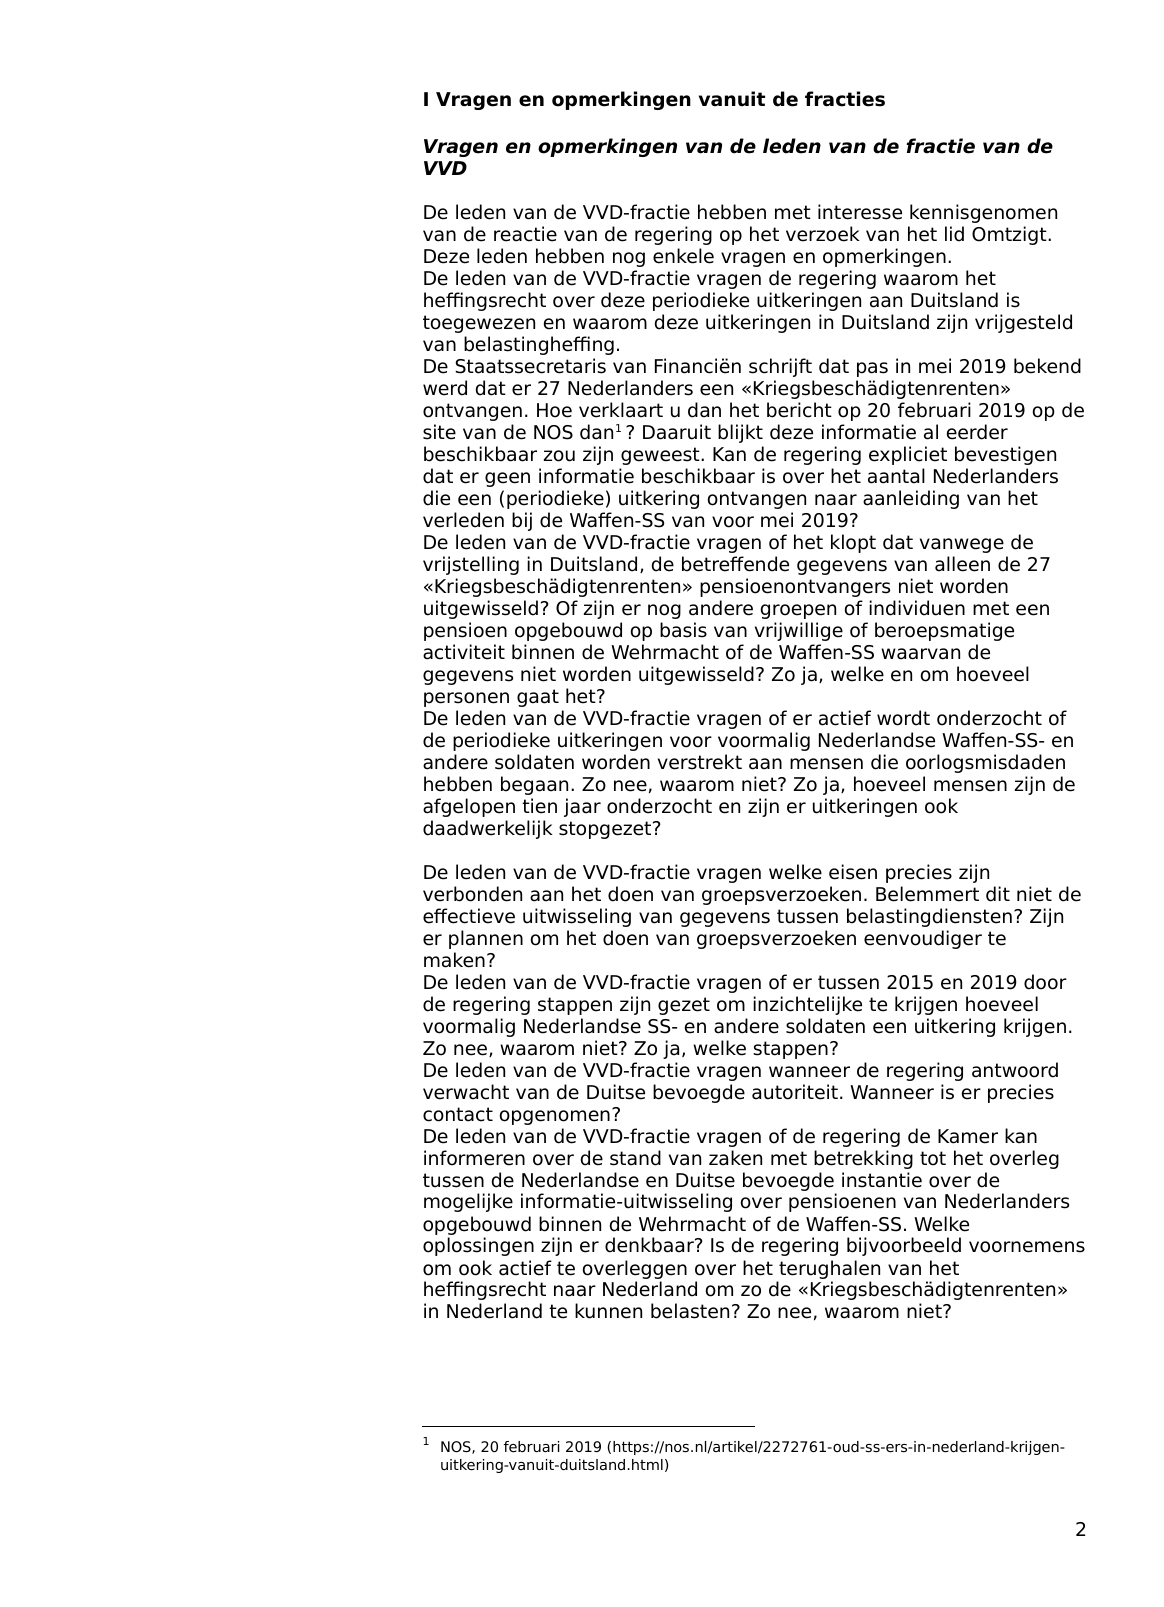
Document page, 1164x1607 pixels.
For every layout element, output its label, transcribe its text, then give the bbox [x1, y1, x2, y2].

subtitle Vragen en opmerkingen van de leden van de fractie van de VVD [422, 136, 1087, 180]
text De leden van de VVD-fractie vragen of er tussen 2015 en 2019 door de regering stappen zijn gezet om inzichtelijke te krijgen hoeveel voormalig Nederlandse SS- en andere soldaten een uitkering krijgen. Zo nee, waarom niet? Zo ja, welke stappen? [422, 972, 1087, 1059]
text De leden van de VVD-fractie vragen wanneer de regering antwoord verwacht van de Duitse bevoegde autoriteit. Wanneer is er precies contact opgenomen? [422, 1059, 1087, 1126]
text De leden van de VVD-fractie vragen welke eisen precies zijn verbonden aan het doen van groepsverzoeken. Belemmert dit niet de effectieve uitwisseling van gegevens tussen belastingdiensten? Zijn er plannen om het doen van groepsverzoeken eenvoudiger te maken? [422, 862, 1087, 972]
text NOS, 20 februari 2019 (https://nos.nl/artikel/2272761-oud-ss-ers-in-nederland-krijgen-uitkering-vanuit-duitsland.html) [422, 1435, 1087, 1474]
text De Staatssecretaris van Financiën schrijft dat pas in mei 2019 bekend werd dat er 27 Nederlanders een «Kriegsbeschädigtenrenten» ontvangen. Hoe verklaart u dan het bericht op 20 februari 2019 op de site van de NOS dan? Daaruit blijkt deze informatie al eerder beschikbaar zou zijn geweest. Kan de regering expliciet bevestigen dat er geen informatie beschikbaar is over het aantal Nederlanders die een (periodieke) uitkering ontvangen naar aanleiding van het verleden bij de Waffen-SS van voor mei 2019? [422, 356, 1087, 532]
text De leden van de VVD-fractie vragen of het klopt dat vanwege de vrijstelling in Duitsland, de betreffende gegevens van alleen de 27 «Kriegsbeschädigtenrenten» pensioenontvangers niet worden uitgewisseld? Of zijn er nog andere groepen of individuen met een pensioen opgebouwd op basis van vrijwillige of beroepsmatige activiteit binnen de Wehrmacht of de Waffen-SS waarvan de gegevens niet worden uitgewisseld? Zo ja, welke en om hoeveel personen gaat het? [422, 532, 1087, 708]
text De leden van de VVD-fractie hebben met interesse kennisgenomen van de reactie van de regering op het verzoek van het lid Omtzigt. Deze leden hebben nog enkele vragen en opmerkingen. [422, 202, 1087, 268]
text De leden van de VVD-fractie vragen of de regering de Kamer kan informeren over de stand van zaken met betrekking tot het overleg tussen de Nederlandse en Duitse bevoegde instantie over de mogelijke informatie-uitwisseling over pensioenen van Nederlanders opgebouwd binnen de Wehrmacht of de Waffen-SS. Welke oplossingen zijn er denkbaar? Is de regering bijvoorbeeld voornemens om ook actief te overleggen over het terughalen van het heffingsrecht naar Nederland om zo de «Kriegsbeschädigtenrenten» in Nederland te kunnen belasten? Zo nee, waarom niet? [422, 1126, 1087, 1323]
subtitle I Vragen en opmerkingen vanuit de fracties [422, 89, 1087, 111]
text De leden van de VVD-fractie vragen de regering waarom het heffingsrecht over deze periodieke uitkeringen aan Duitsland is toegewezen en waarom deze uitkeringen in Duitsland zijn vrijgesteld van belastingheffing. [422, 268, 1087, 356]
text De leden van de VVD-fractie vragen of er actief wordt onderzocht of de periodieke uitkeringen voor voormalig Nederlandse Waffen-SS- en andere soldaten worden verstrekt aan mensen die oorlogsmisdaden hebben begaan. Zo nee, waarom niet? Zo ja, hoeveel mensen zijn de afgelopen tien jaar onderzocht en zijn er uitkeringen ook daadwerkelijk stopgezet? [422, 708, 1087, 839]
